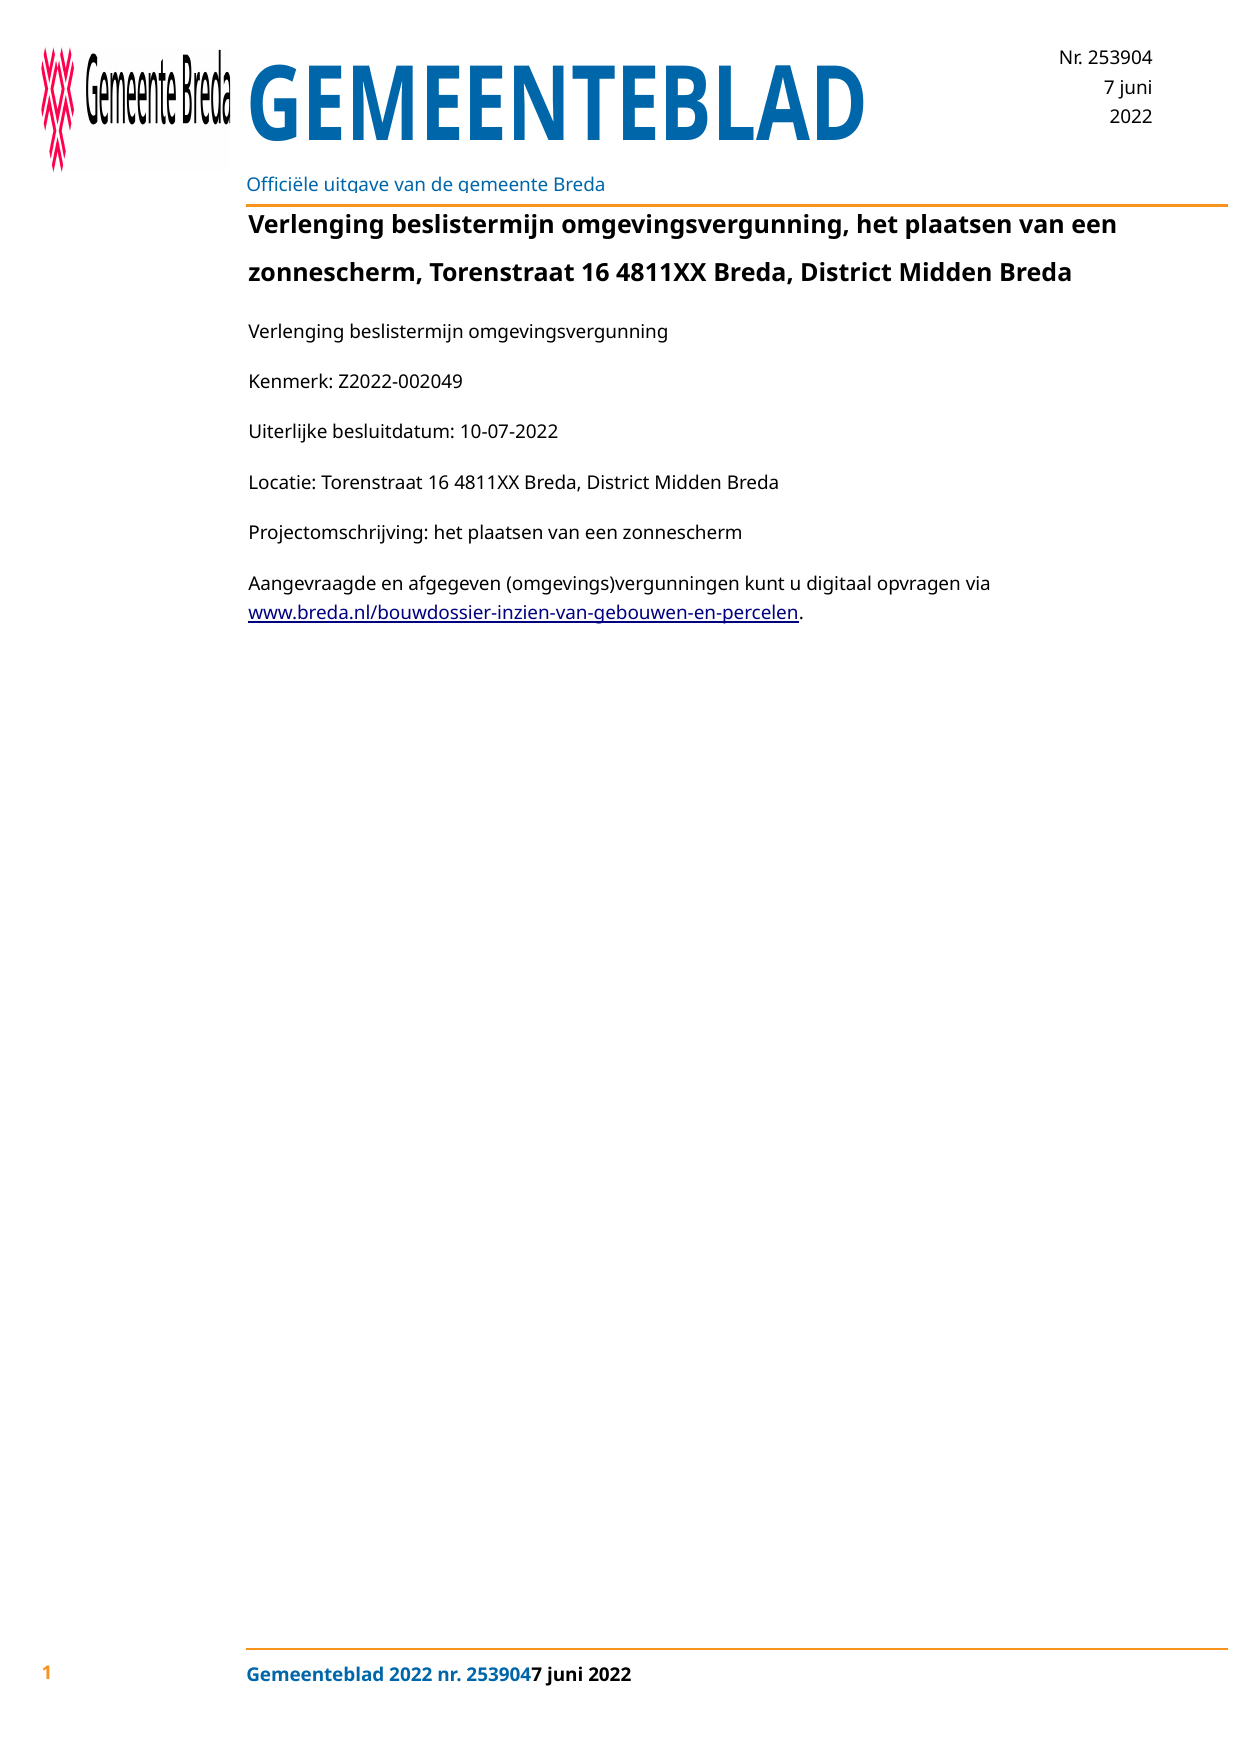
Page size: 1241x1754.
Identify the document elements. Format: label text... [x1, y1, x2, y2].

text Uiterlijke besluitdatum: 10-07-2022 [248, 419, 1152, 444]
text Aangevraagde en afgegeven (omgevings)vergunningen kunt u digitaal opvragen via www.breda.nl/bouwdossier-inzien-van-gebouwen-en-percelen. [248, 570, 1152, 625]
picture [41, 47, 231, 172]
text Locatie: Torenstraat 16 4811XX Breda, District Midden Breda [248, 469, 1152, 495]
text Verlenging beslistermijn omgevingsvergunning, het plaatsen van een zonnescherm, Torenstraat 16 4811XX Breda, District Midden Breda [248, 207, 1152, 288]
text Projectomschrijving: het plaatsen van een zonnescherm [248, 519, 1152, 545]
text Verlenging beslistermijn omgevingsvergunning [248, 318, 1152, 344]
text Kenmerk: Z2022-002049 [248, 368, 1152, 394]
